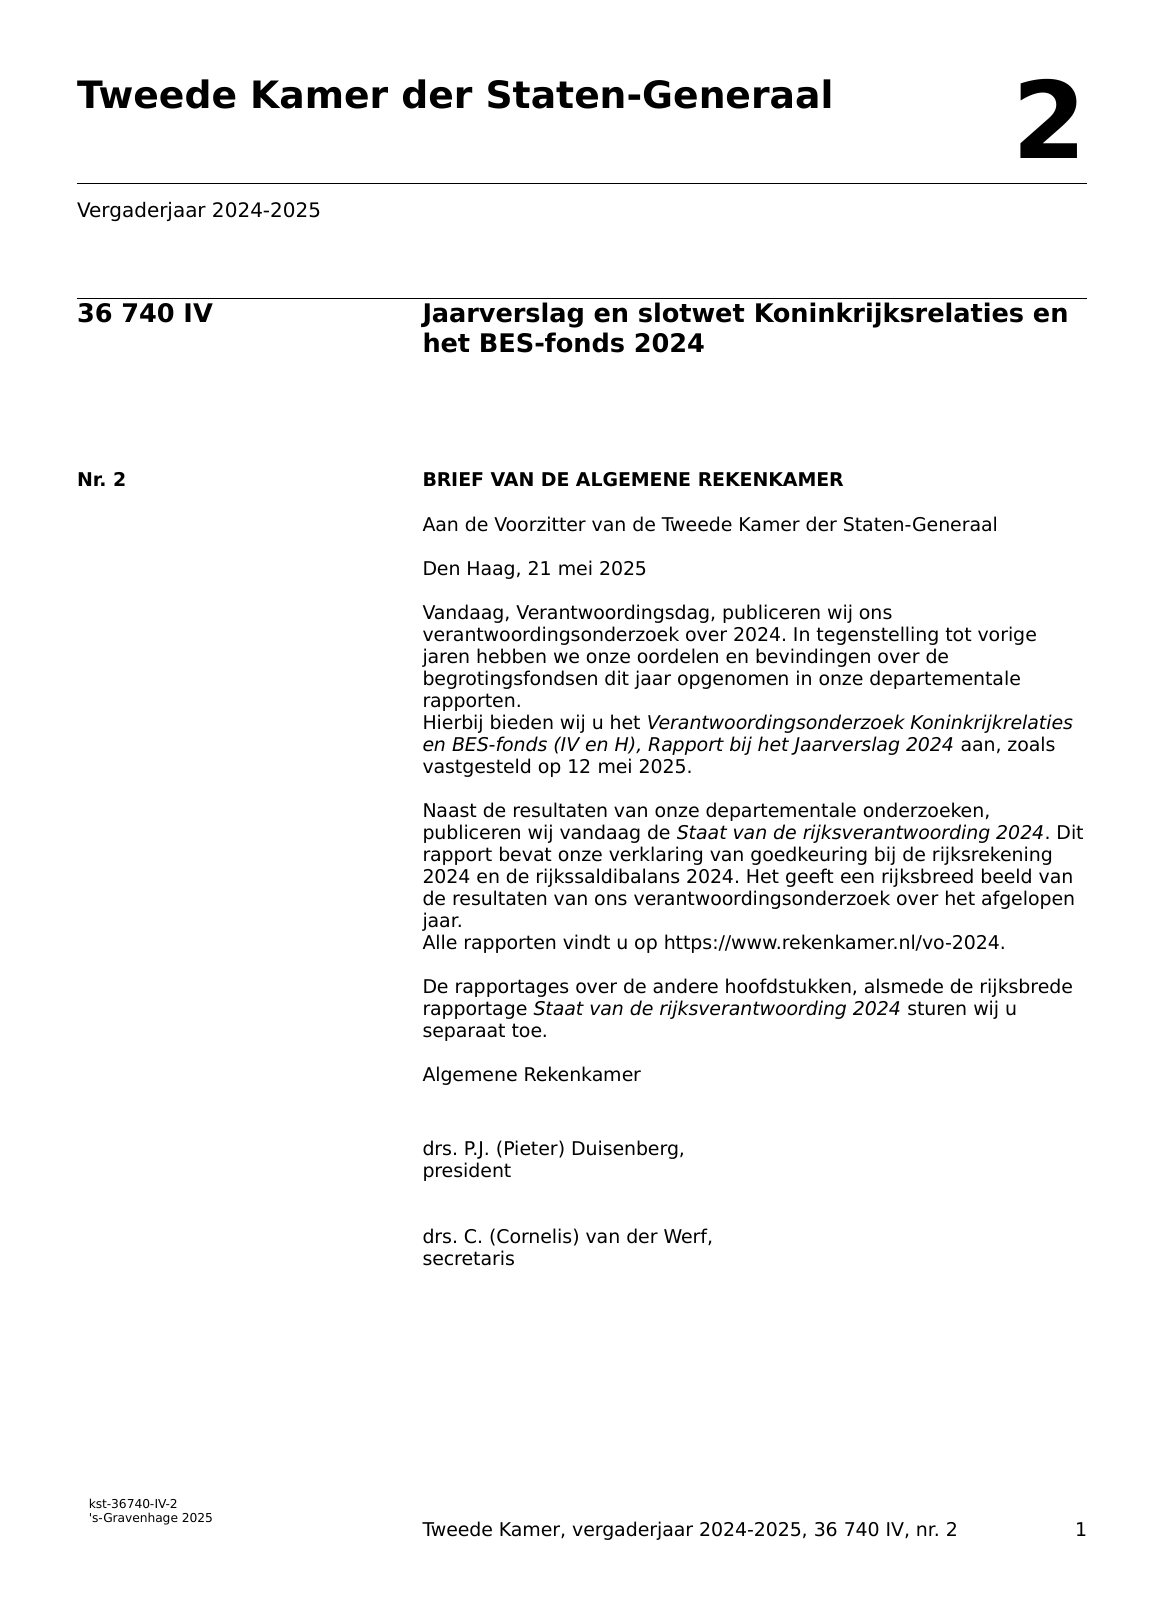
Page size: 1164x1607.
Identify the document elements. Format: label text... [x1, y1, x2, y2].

text Aan de Voorzitter van de Tweede Kamer der Staten-Generaal [422, 513, 1087, 536]
text Alle rapporten vindt u op https://www.rekenkamer.nl/vo-2024. [422, 932, 1087, 954]
text Den Haag, 21 mei 2025 [422, 558, 1087, 580]
table_header Tweede Kamer der Staten-Generaal [77, 59, 886, 183]
text kst-36740-IV-2 [88, 1497, 323, 1511]
subtitle 36 740 IV Jaarverslag en slotwet Koninkrijksrelaties en het BES-fonds 2024 [77, 299, 1087, 358]
table_header 2 [886, 59, 1087, 183]
text drs. P.J. (Pieter) Duisenberg, president [422, 1116, 1087, 1182]
text drs. C. (Cornelis) van der Werf, secretaris [422, 1204, 1087, 1270]
table_cell Vergaderjaar 2024-2025 [77, 184, 1087, 298]
text De rapportages over de andere hoofdstukken, alsmede de rijksbrede rapportage Staat van de rijksverantwoording 2024 sturen wij u separaat toe. [422, 976, 1087, 1042]
text Naast de resultaten van onze departementale onderzoeken, publiceren wij vandaag de Staat van de rijksverantwoording 2024. Dit rapport bevat onze verklaring van goedkeuring bij de rijksrekening 2024 en de rijkssaldibalans 2024. Het geeft een rijksbreed beeld van de resultaten van ons verantwoordingsonderzoek over het afgelopen jaar. [422, 800, 1087, 932]
text Hierbij bieden wij u het Verantwoordingsonderzoek Koninkrijkrelaties en BES-fonds (IV en H), Rapport bij het Jaarverslag 2024 aan, zoals vastgesteld op 12 mei 2025. [422, 712, 1087, 778]
text Vandaag, Verantwoordingsdag, publiceren wij ons verantwoordingsonderzoek over 2024. In tegenstelling tot vorige jaren hebben we onze oordelen en bevindingen over de begrotingsfondsen dit jaar opgenomen in onze departementale rapporten. [422, 602, 1087, 712]
text 's-Gravenhage 2025 [88, 1511, 323, 1525]
subtitle Nr. 2 BRIEF VAN DE ALGEMENE REKENKAMER [77, 469, 1087, 491]
text Algemene Rekenkamer [422, 1064, 1087, 1086]
